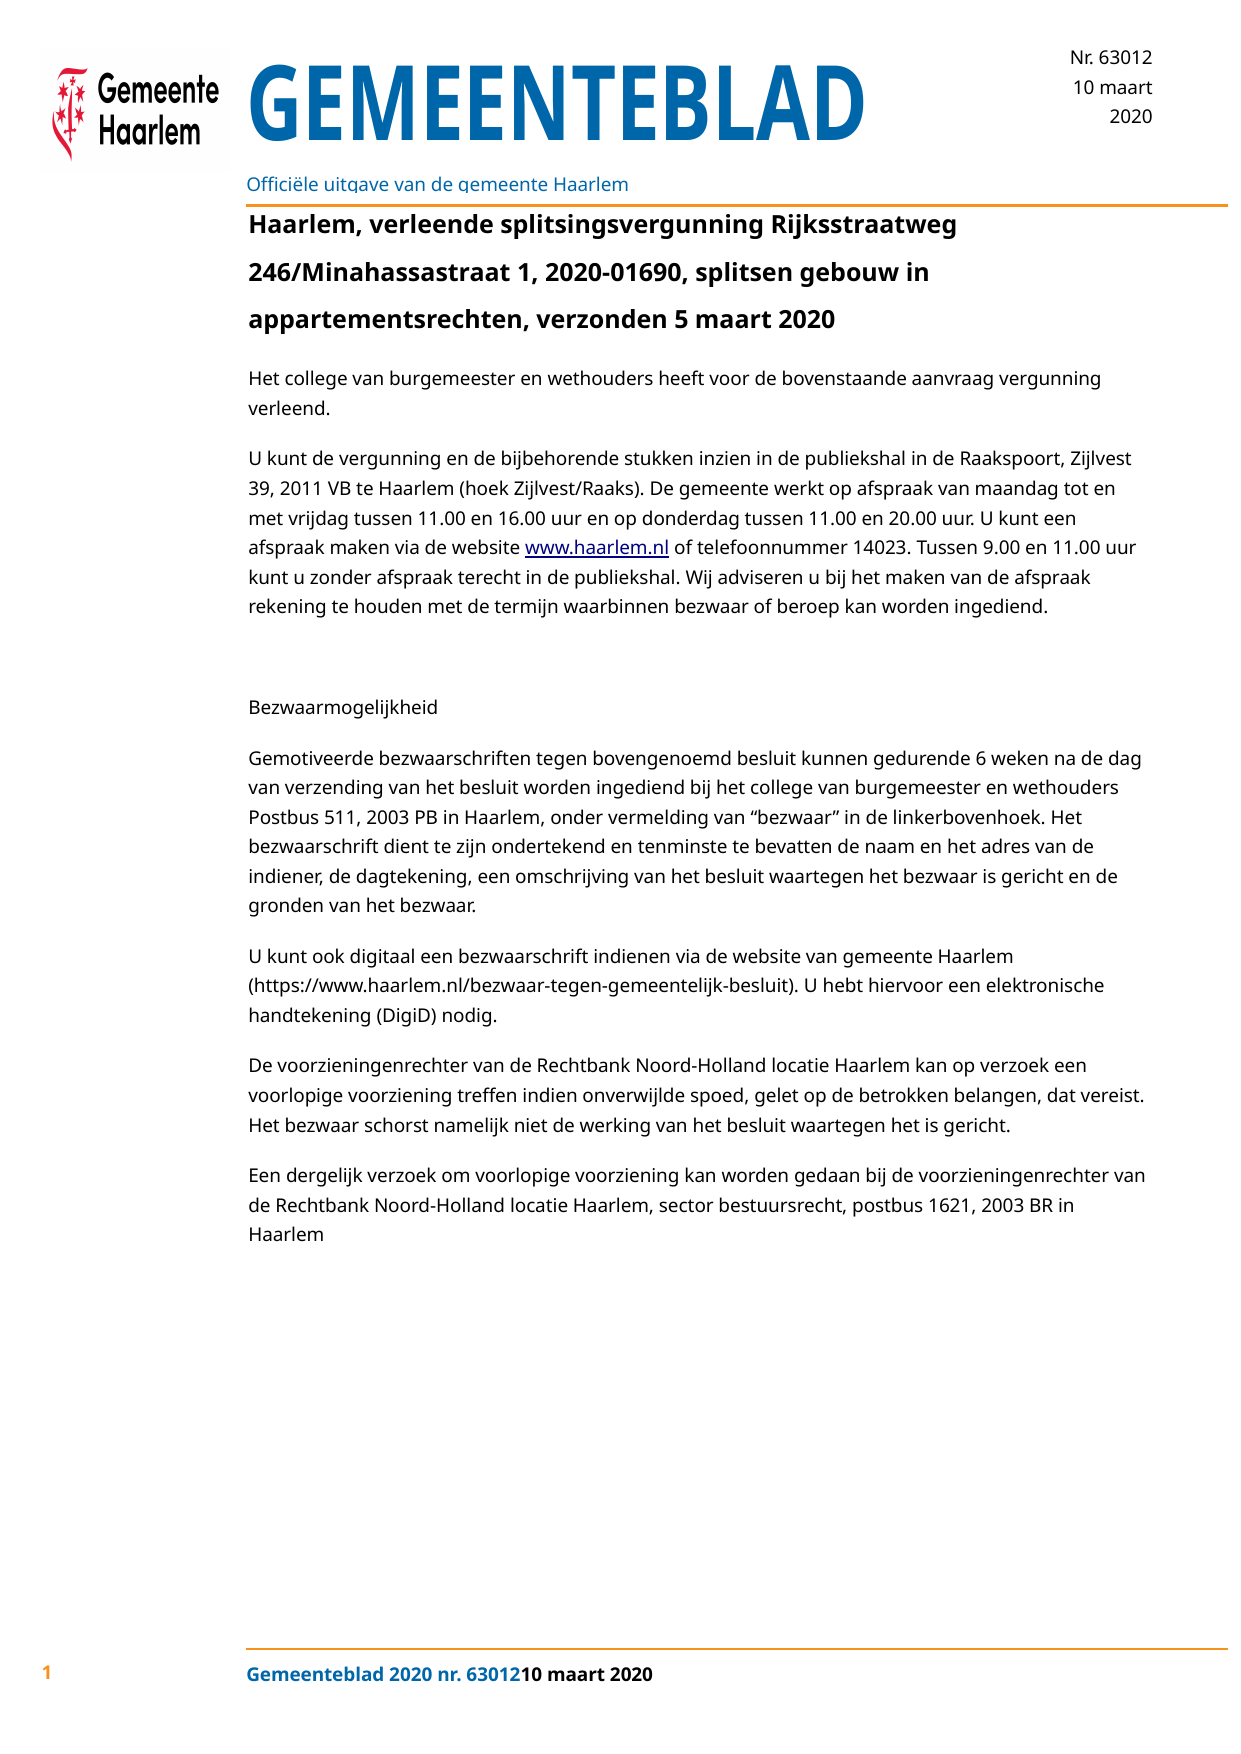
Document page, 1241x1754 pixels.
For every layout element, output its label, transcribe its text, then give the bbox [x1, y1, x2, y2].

text Gemotiveerde bezwaarschriften tegen bovengenoemd besluit kunnen gedurende 6 weken na de dag van verzending van het besluit worden ingediend bij het college van burgemeester en wethouders Postbus 511, 2003 PB in Haarlem, onder vermelding van “bezwaar” in de linkerbovenhoek. Het bezwaarschrift dient te zijn ondertekend en tenminste te bevatten de naam en het adres van de indiener, de dagtekening, een omschrijving van het besluit waartegen het bezwaar is gericht en de gronden van het bezwaar. [248, 745, 1152, 918]
text Bezwaarmogelijkheid [248, 694, 1152, 720]
text U kunt ook digitaal een bezwaarschrift indienen via de website van gemeente Haarlem (https://www.haarlem.nl/bezwaar-tegen-gemeentelijk-besluit). U hebt hiervoor een elektronische handtekening (DigiD) nodig. [248, 943, 1152, 1028]
text Het college van burgemeester en wethouders heeft voor de bovenstaande aanvraag vergunning verleend. [248, 366, 1152, 421]
text Haarlem, verleende splitsingsvergunning Rijksstraatweg 246/Minahassastraat 1, 2020-01690, splitsen gebouw in appartementsrechten, verzonden 5 maart 2020 [248, 207, 1152, 336]
text Een dergelijk verzoek om voorlopige voorziening kan worden gedaan bij de voorzieningenrechter van de Rechtbank Noord-Holland locatie Haarlem, sector bestuursrecht, postbus 1621, 2003 BR in Haarlem [248, 1162, 1152, 1247]
picture [41, 47, 231, 172]
text De voorzieningenrechter van de Rechtbank Noord-Holland locatie Haarlem kan op verzoek een voorlopige voorziening treffen indien onverwijlde spoed, gelet op de betrokken belangen, dat vereist. Het bezwaar schorst namelijk niet de werking van het besluit waartegen het is gericht. [248, 1053, 1152, 1137]
text U kunt de vergunning en de bijbehorende stukken inzien in de publiekshal in de Raakspoort, Zijlvest 39, 2011 VB te Haarlem (hoek Zijlvest/Raaks). De gemeente werkt op afspraak van maandag tot en met vrijdag tussen 11.00 en 16.00 uur en op donderdag tussen 11.00 en 20.00 uur. U kunt een afspraak maken via de website www.haarlem.nl of telefoonnummer 14023. Tussen 9.00 en 11.00 uur kunt u zonder afspraak terecht in de publiekshal. Wij adviseren u bij het maken van de afspraak rekening te houden met de termijn waarbinnen bezwaar of beroep kan worden ingediend. [248, 446, 1152, 619]
